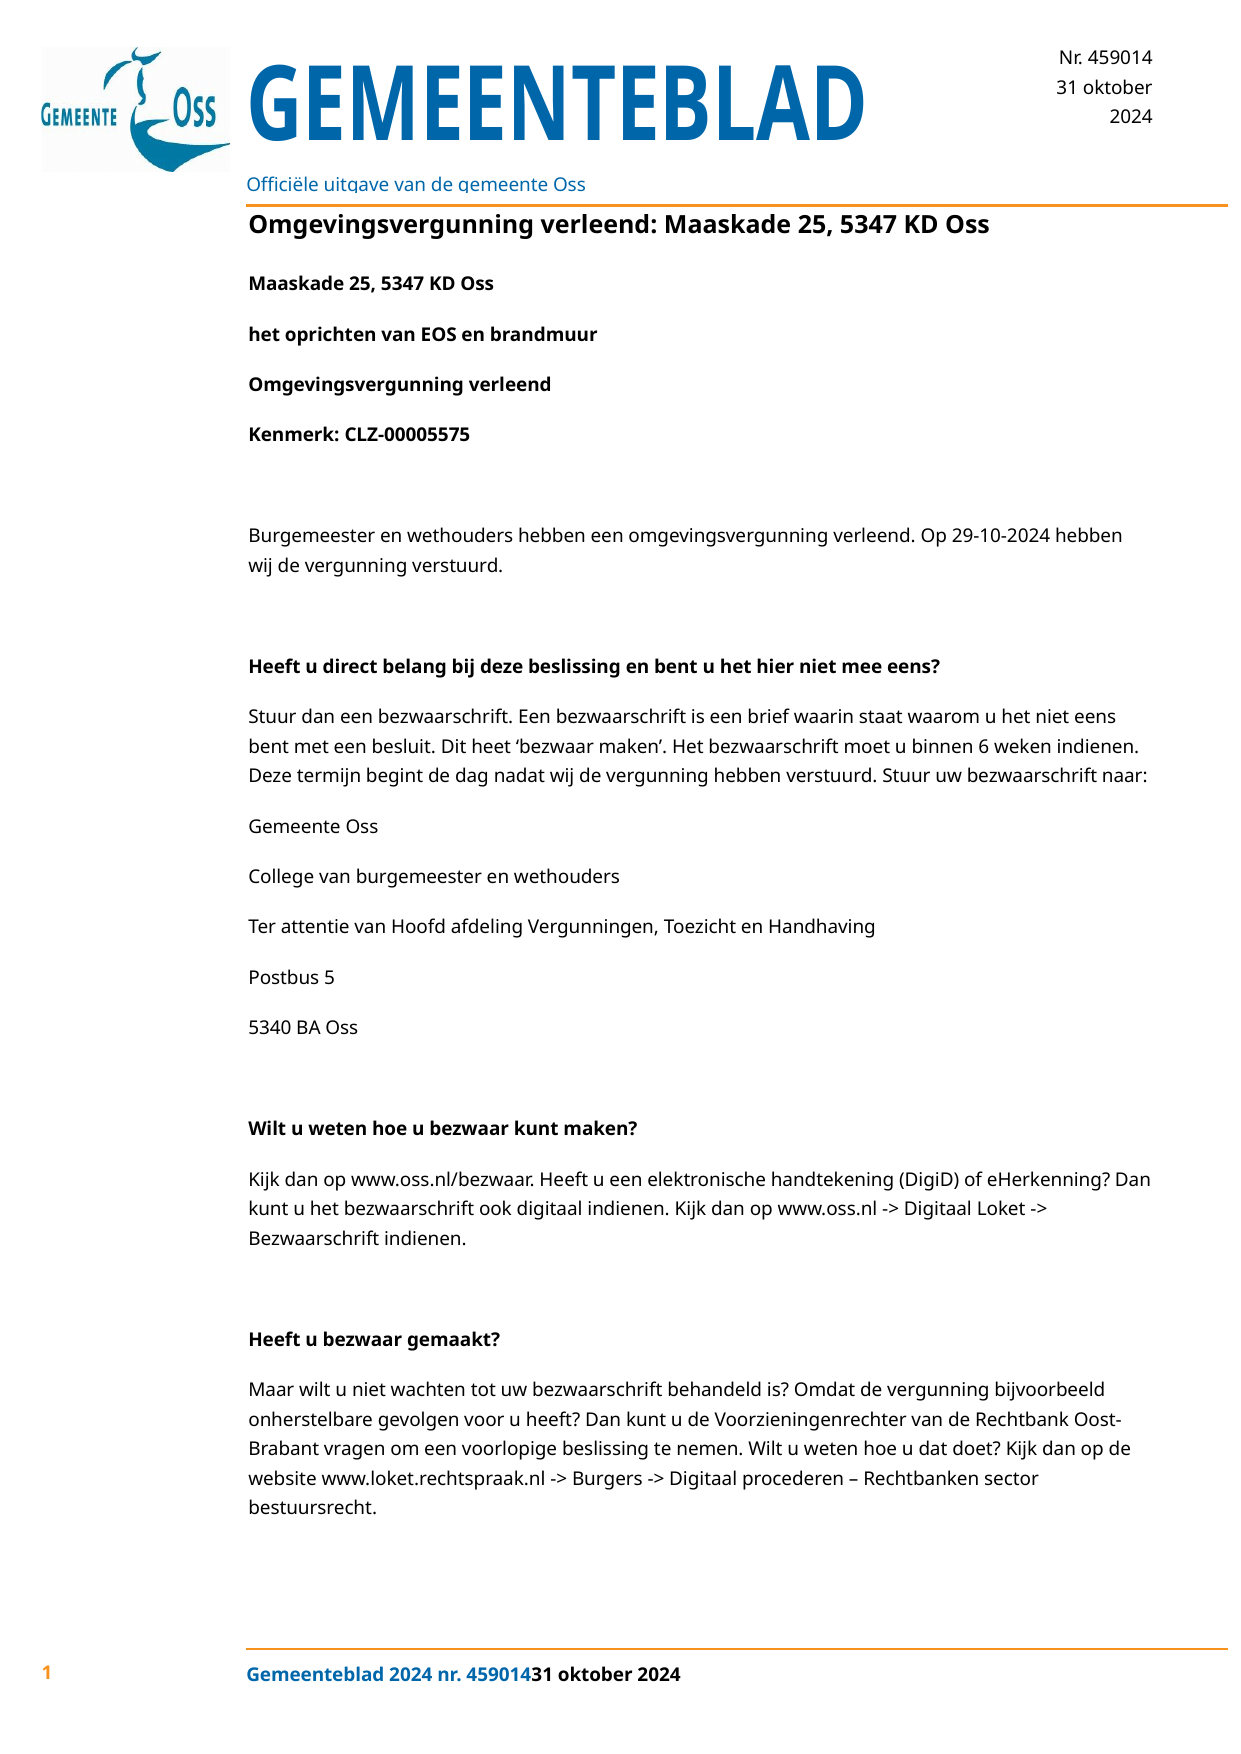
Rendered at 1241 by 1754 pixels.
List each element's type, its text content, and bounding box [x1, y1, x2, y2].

text Maaskade 25, 5347 KD Oss [248, 270, 1152, 296]
text het oprichten van EOS en brandmuur [248, 321, 1152, 346]
text Heeft u direct belang bij deze beslissing en bent u het hier niet mee eens? [248, 653, 1152, 678]
text Kijk dan op www.oss.nl/bezwaar. Heeft u een elektronische handtekening (DigiD) of eHerkenning? Dan kunt u het bezwaarschrift ook digitaal indienen. Kijk dan op www.oss.nl -> Digitaal Loket -> Bezwaarschrift indienen. [248, 1166, 1152, 1251]
text Omgevingsvergunning verleend: Maaskade 25, 5347 KD Oss [248, 207, 1152, 241]
text Stuur dan een bezwaarschrift. Een bezwaarschrift is een brief waarin staat waarom u het niet eens bent met een besluit. Dit heet ‘bezwaar maken’. Het bezwaarschrift moet u binnen 6 weken indienen. Deze termijn begint de dag nadat wij de vergunning hebben verstuurd. Stuur uw bezwaarschrift naar: [248, 703, 1152, 788]
text Burgemeester en wethouders hebben een omgevingsvergunning verleend. Op 29-10-2024 hebben wij de vergunning verstuurd. [248, 522, 1152, 578]
text Kenmerk: CLZ-00005575 [248, 422, 1152, 447]
text College van burgemeester en wethouders [248, 863, 1152, 889]
text Omgevingsvergunning verleend [248, 371, 1152, 397]
text Ter attentie van Hoofd afdeling Vergunningen, Toezicht en Handhaving [248, 914, 1152, 939]
text Postbus 5 [248, 964, 1152, 990]
text Heeft u bezwaar gemaakt? [248, 1326, 1152, 1351]
text 5340 BA Oss [248, 1014, 1152, 1040]
text Gemeente Oss [248, 813, 1152, 838]
text Maar wilt u niet wachten tot uw bezwaarschrift behandeld is? Omdat de vergunning bijvoorbeeld onherstelbare gevolgen voor u heeft? Dan kunt u de Voorzieningenrechter van de Rechtbank Oost-Brabant vragen om een voorlopige beslissing te nemen. Wilt u weten hoe u dat doet? Kijk dan op de website www.loket.rechtspraak.nl -> Burgers -> Digitaal procederen – Rechtbanken sector bestuursrecht. [248, 1376, 1152, 1520]
picture [41, 47, 231, 172]
text Wilt u weten hoe u bezwaar kunt maken? [248, 1115, 1152, 1141]
